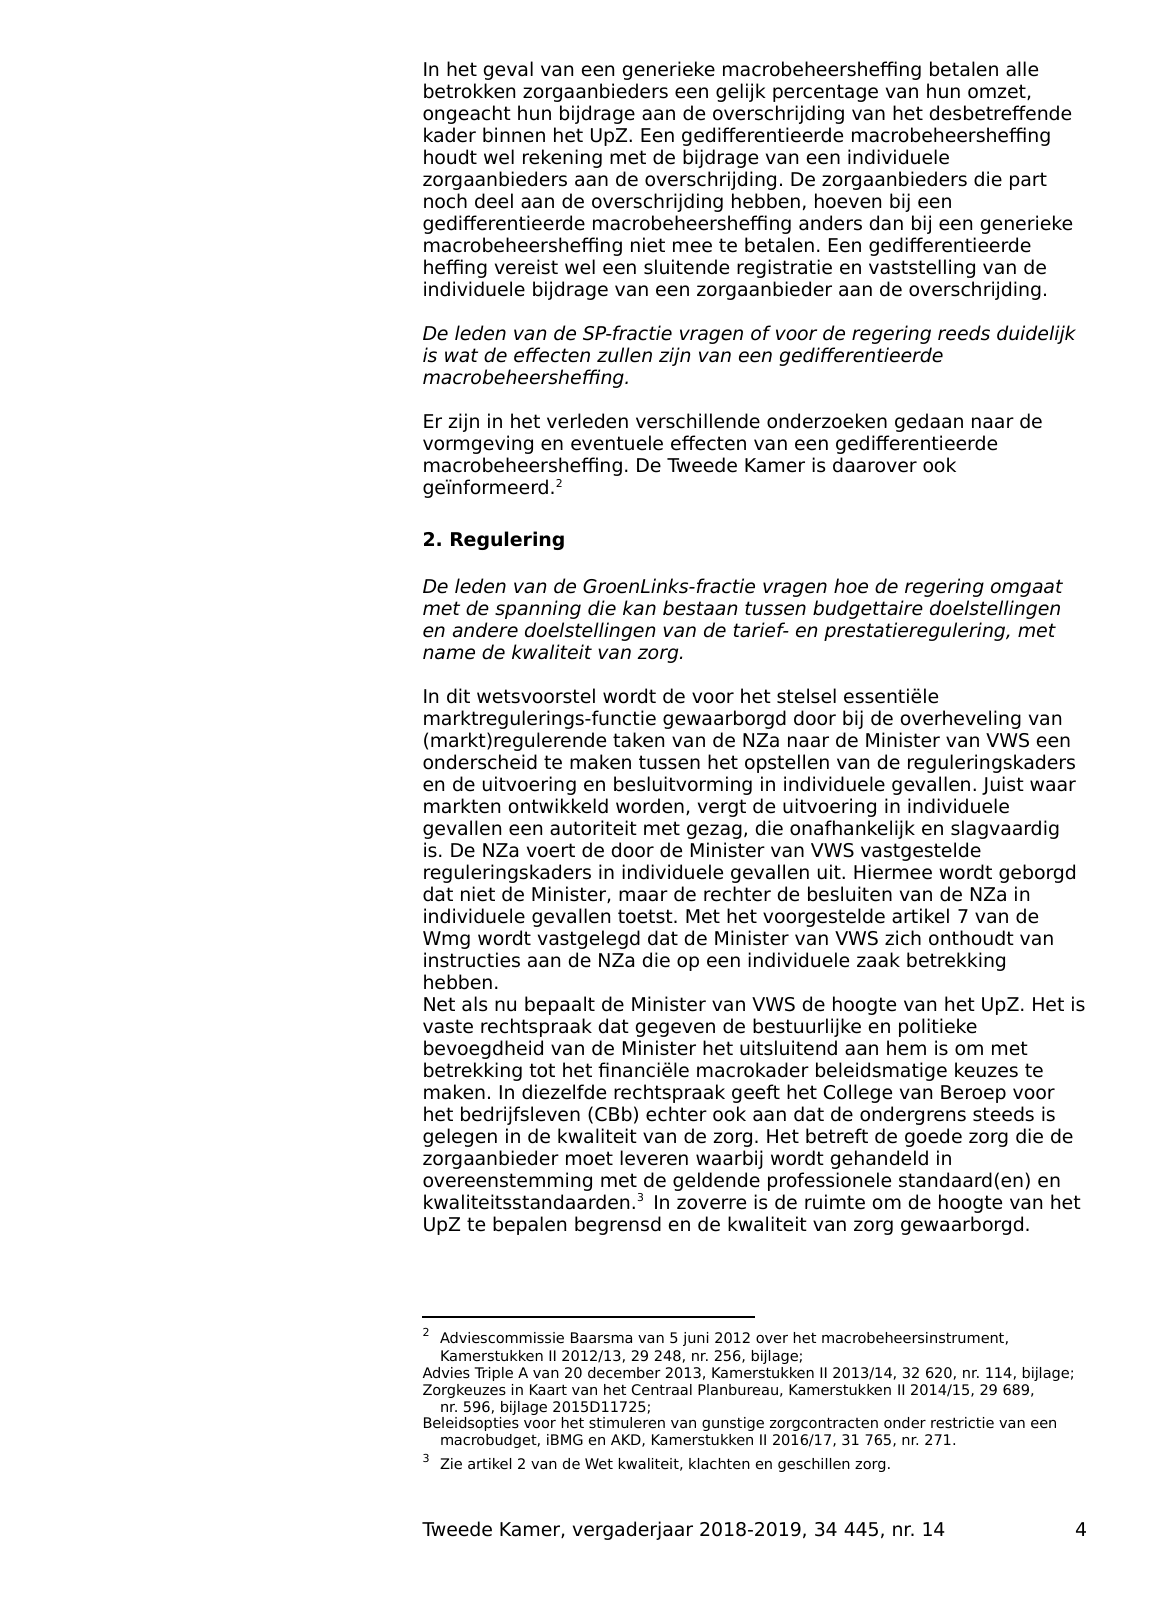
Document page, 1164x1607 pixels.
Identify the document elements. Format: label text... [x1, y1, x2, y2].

text Net als nu bepaalt de Minister van VWS de hoogte van het UpZ. Het is vaste rechtspraak dat gegeven de bestuurlijke en politieke bevoegdheid van de Minister het uitsluitend aan hem is om met betrekking tot het financiële macrokader beleidsmatige keuzes te maken. In diezelfde rechtspraak geeft het College van Beroep voor het bedrijfsleven (CBb) echter ook aan dat de ondergrens steeds is gelegen in de kwaliteit van de zorg. Het betreft de goede zorg die de zorgaanbieder moet leveren waarbij wordt gehandeld in overeenstemming met de geldende professionele standaard(en) en kwaliteitsstandaarden. In zoverre is de ruimte om de hoogte van het UpZ te bepalen begrensd en de kwaliteit van zorg gewaarborgd. [422, 994, 1087, 1236]
text In dit wetsvoorstel wordt de voor het stelsel essentiële marktregulerings-functie gewaarborgd door bij de overheveling van (markt)regulerende taken van de NZa naar de Minister van VWS een onderscheid te maken tussen het opstellen van de reguleringskaders en de uitvoering en besluitvorming in individuele gevallen. Juist waar markten ontwikkeld worden, vergt de uitvoering in individuele gevallen een autoriteit met gezag, die onafhankelijk en slagvaardig is. De NZa voert de door de Minister van VWS vastgestelde reguleringskaders in individuele gevallen uit. Hiermee wordt geborgd dat niet de Minister, maar de rechter de besluiten van de NZa in individuele gevallen toetst. Met het voorgestelde artikel 7 van de Wmg wordt vastgelegd dat de Minister van VWS zich onthoudt van instructies aan de NZa die op een individuele zaak betrekking hebben. [422, 686, 1087, 994]
subtitle 2. Regulering [422, 529, 1087, 551]
text In het geval van een generieke macrobeheersheffing betalen alle betrokken zorgaanbieders een gelijk percentage van hun omzet, ongeacht hun bijdrage aan de overschrijding van het desbetreffende kader binnen het UpZ. Een gedifferentieerde macrobeheersheffing houdt wel rekening met de bijdrage van een individuele zorgaanbieders aan de overschrijding. De zorgaanbieders die part noch deel aan de overschrijding hebben, hoeven bij een gedifferentieerde macrobeheersheffing anders dan bij een generieke macrobeheersheffing niet mee te betalen. Een gedifferentieerde heffing vereist wel een sluitende registratie en vaststelling van de individuele bijdrage van een zorgaanbieder aan de overschrijding. [422, 59, 1087, 301]
text Adviescommissie Baarsma van 5 juni 2012 over het macrobeheersinstrument, Kamerstukken II 2012/13, 29 248, nr. 256, bijlage; [422, 1326, 1087, 1365]
text Zorgkeuzes in Kaart van het Centraal Planbureau, Kamerstukken II 2014/15, 29 689, nr. 596, bijlage 2015D11725; [422, 1382, 1087, 1416]
text De leden van de GroenLinks-fractie vragen hoe de regering omgaat met de spanning die kan bestaan tussen budgettaire doelstellingen en andere doelstellingen van de tarief- en prestatieregulering, met name de kwaliteit van zorg. [422, 576, 1087, 664]
text Advies Triple A van 20 december 2013, Kamerstukken II 2013/14, 32 620, nr. 114, bijlage; [422, 1365, 1087, 1382]
text Beleidsopties voor het stimuleren van gunstige zorgcontracten onder restrictie van een macrobudget, iBMG en AKD, Kamerstukken II 2016/17, 31 765, nr. 271. [422, 1416, 1087, 1449]
text Er zijn in het verleden verschillende onderzoeken gedaan naar de vormgeving en eventuele effecten van een gedifferentieerde macrobeheersheffing. De Tweede Kamer is daarover ook geïnformeerd. [422, 411, 1087, 499]
text Zie artikel 2 van de Wet kwaliteit, klachten en geschillen zorg. [422, 1452, 1087, 1474]
text De leden van de SP-fractie vragen of voor de regering reeds duidelijk is wat de effecten zullen zijn van een gedifferentieerde macrobeheersheffing. [422, 323, 1087, 389]
